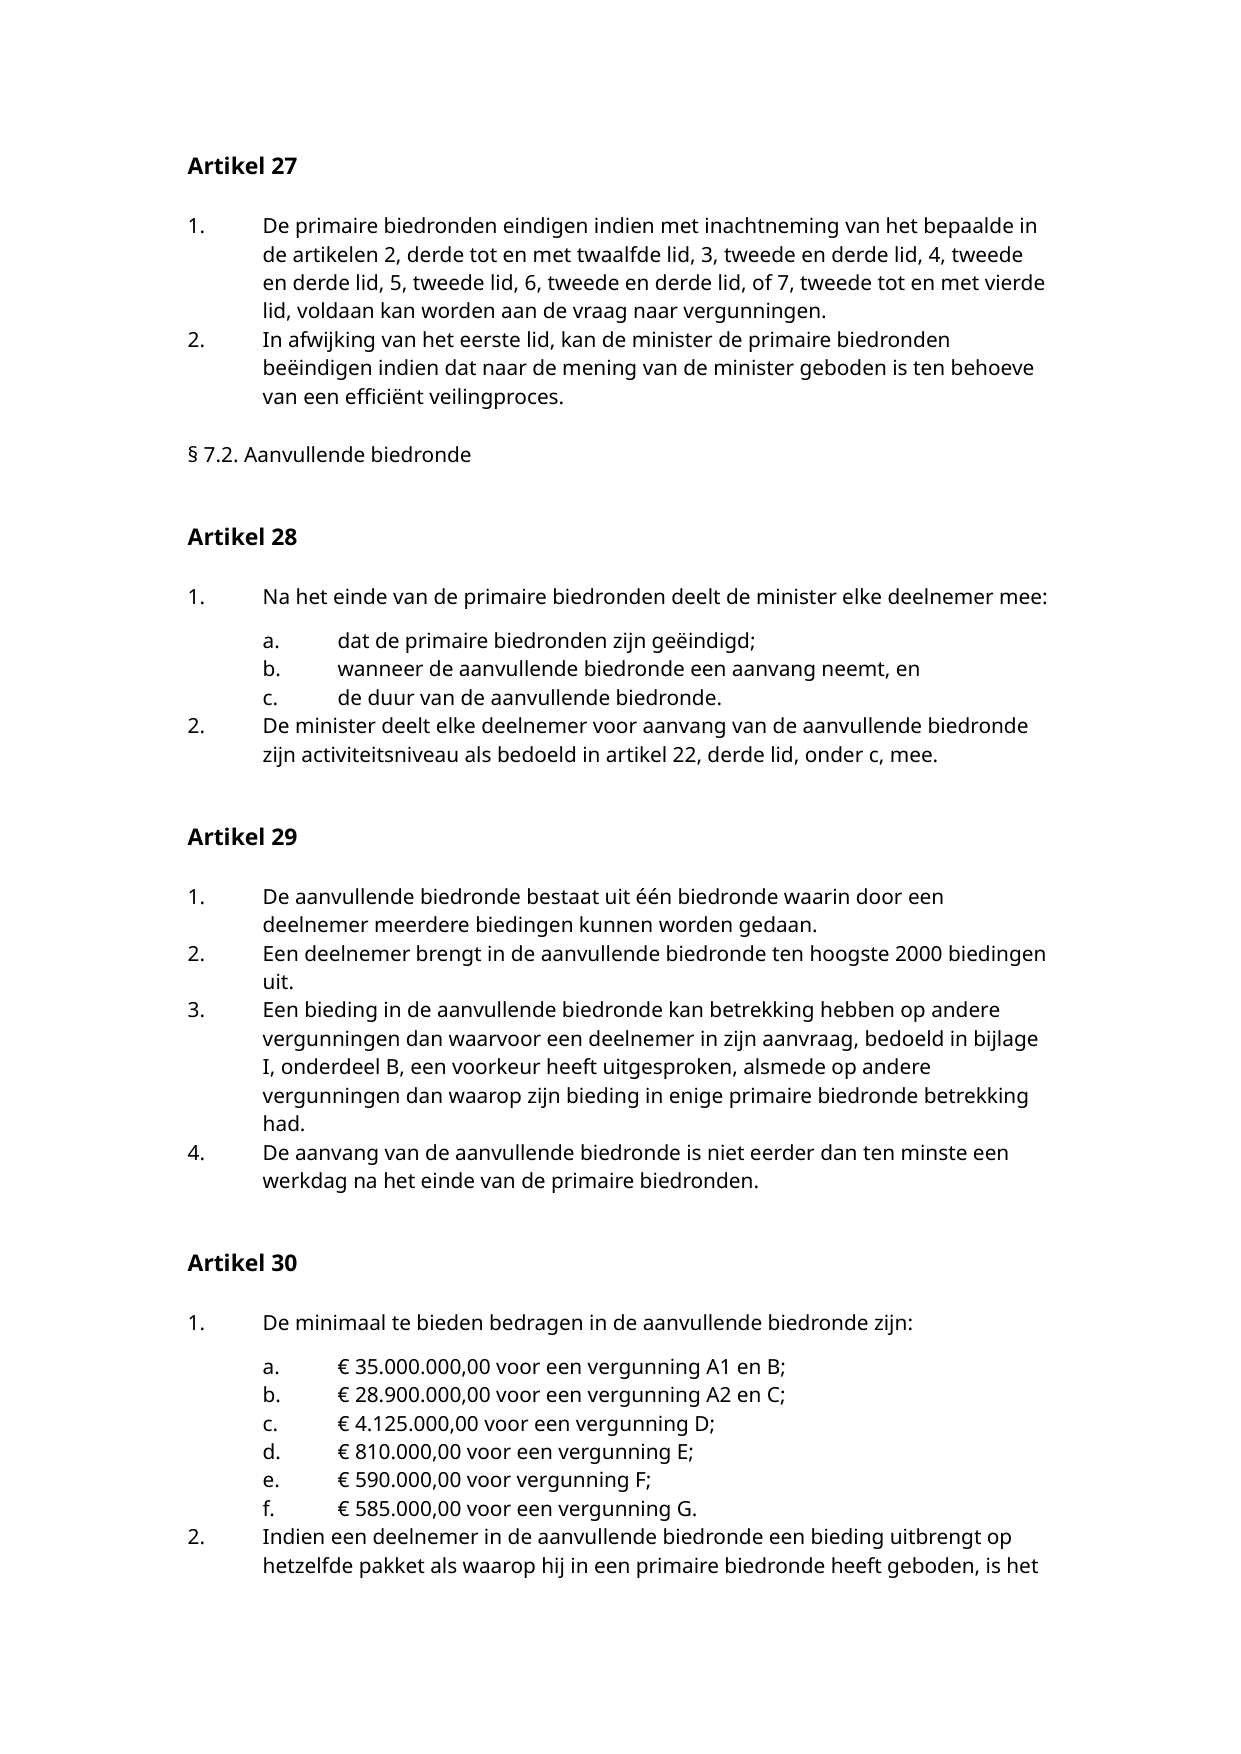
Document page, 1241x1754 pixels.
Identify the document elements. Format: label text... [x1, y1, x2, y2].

list € 810.000,00 voor een vergunning E; [262, 1437, 1053, 1466]
list € 590.000,00 voor vergunning F; [262, 1466, 1053, 1494]
subtitle Artikel 27 [187, 150, 1053, 181]
list De aanvullende biedronde bestaat uit één biedronde waarin door een deelnemer meerdere biedingen kunnen worden gedaan. [187, 882, 1053, 939]
list wanneer de aanvullende biedronde een aanvang neemt, en [262, 654, 1053, 683]
subtitle Artikel 30 [187, 1247, 1053, 1278]
list De primaire biedronden eindigen indien met inachtneming van het bepaalde in de artikelen 2, derde tot en met twaalfde lid, 3, tweede en derde lid, 4, tweede en derde lid, 5, tweede lid, 6, tweede en derde lid, of 7, tweede tot en met vierde lid, voldaan kan worden aan de vraag naar vergunningen. [187, 211, 1053, 325]
list Een deelnemer brengt in de aanvullende biedronde ten hoogste 2000 biedingen uit. [187, 939, 1053, 996]
list Na het einde van de primaire biedronden deelt de minister elke deelnemer mee: [187, 582, 1053, 611]
subtitle Artikel 29 [187, 821, 1053, 852]
list De minimaal te bieden bedragen in de aanvullende biedronde zijn: [187, 1308, 1053, 1337]
list € 28.900.000,00 voor een vergunning A2 en C; [262, 1380, 1053, 1409]
list Indien een deelnemer in de aanvullende biedronde een bieding uitbrengt op hetzelfde pakket als waarop hij in een primaire biedronde heeft geboden, is het [187, 1522, 1053, 1579]
list In afwijking van het eerste lid, kan de minister de primaire biedronden beëindigen indien dat naar de mening van de minister geboden is ten behoeve van een efficiënt veilingproces. [187, 325, 1053, 410]
list De minister deelt elke deelnemer voor aanvang van de aanvullende biedronde zijn activiteitsniveau als bedoeld in artikel 22, derde lid, onder c, mee. [187, 711, 1053, 768]
list € 4.125.000,00 voor een vergunning D; [262, 1409, 1053, 1437]
list Een bieding in de aanvullende biedronde kan betrekking hebben op andere vergunningen dan waarvoor een deelnemer in zijn aanvraag, bedoeld in bijlage I, onderdeel B, een voorkeur heeft uitgesproken, alsmede op andere vergunningen dan waarop zijn bieding in enige primaire biedronde betrekking had. [187, 996, 1053, 1138]
list dat de primaire biedronden zijn geëindigd; [262, 626, 1053, 654]
subtitle § 7.2. Aanvullende biedronde [187, 440, 1053, 469]
list de duur van de aanvullende biedronde. [262, 683, 1053, 711]
list € 35.000.000,00 voor een vergunning A1 en B; [262, 1352, 1053, 1380]
list De aanvang van de aanvullende biedronde is niet eerder dan ten minste een werkdag na het einde van de primaire biedronden. [187, 1138, 1053, 1195]
subtitle Artikel 28 [187, 521, 1053, 552]
list € 585.000,00 voor een vergunning G. [262, 1494, 1053, 1522]
